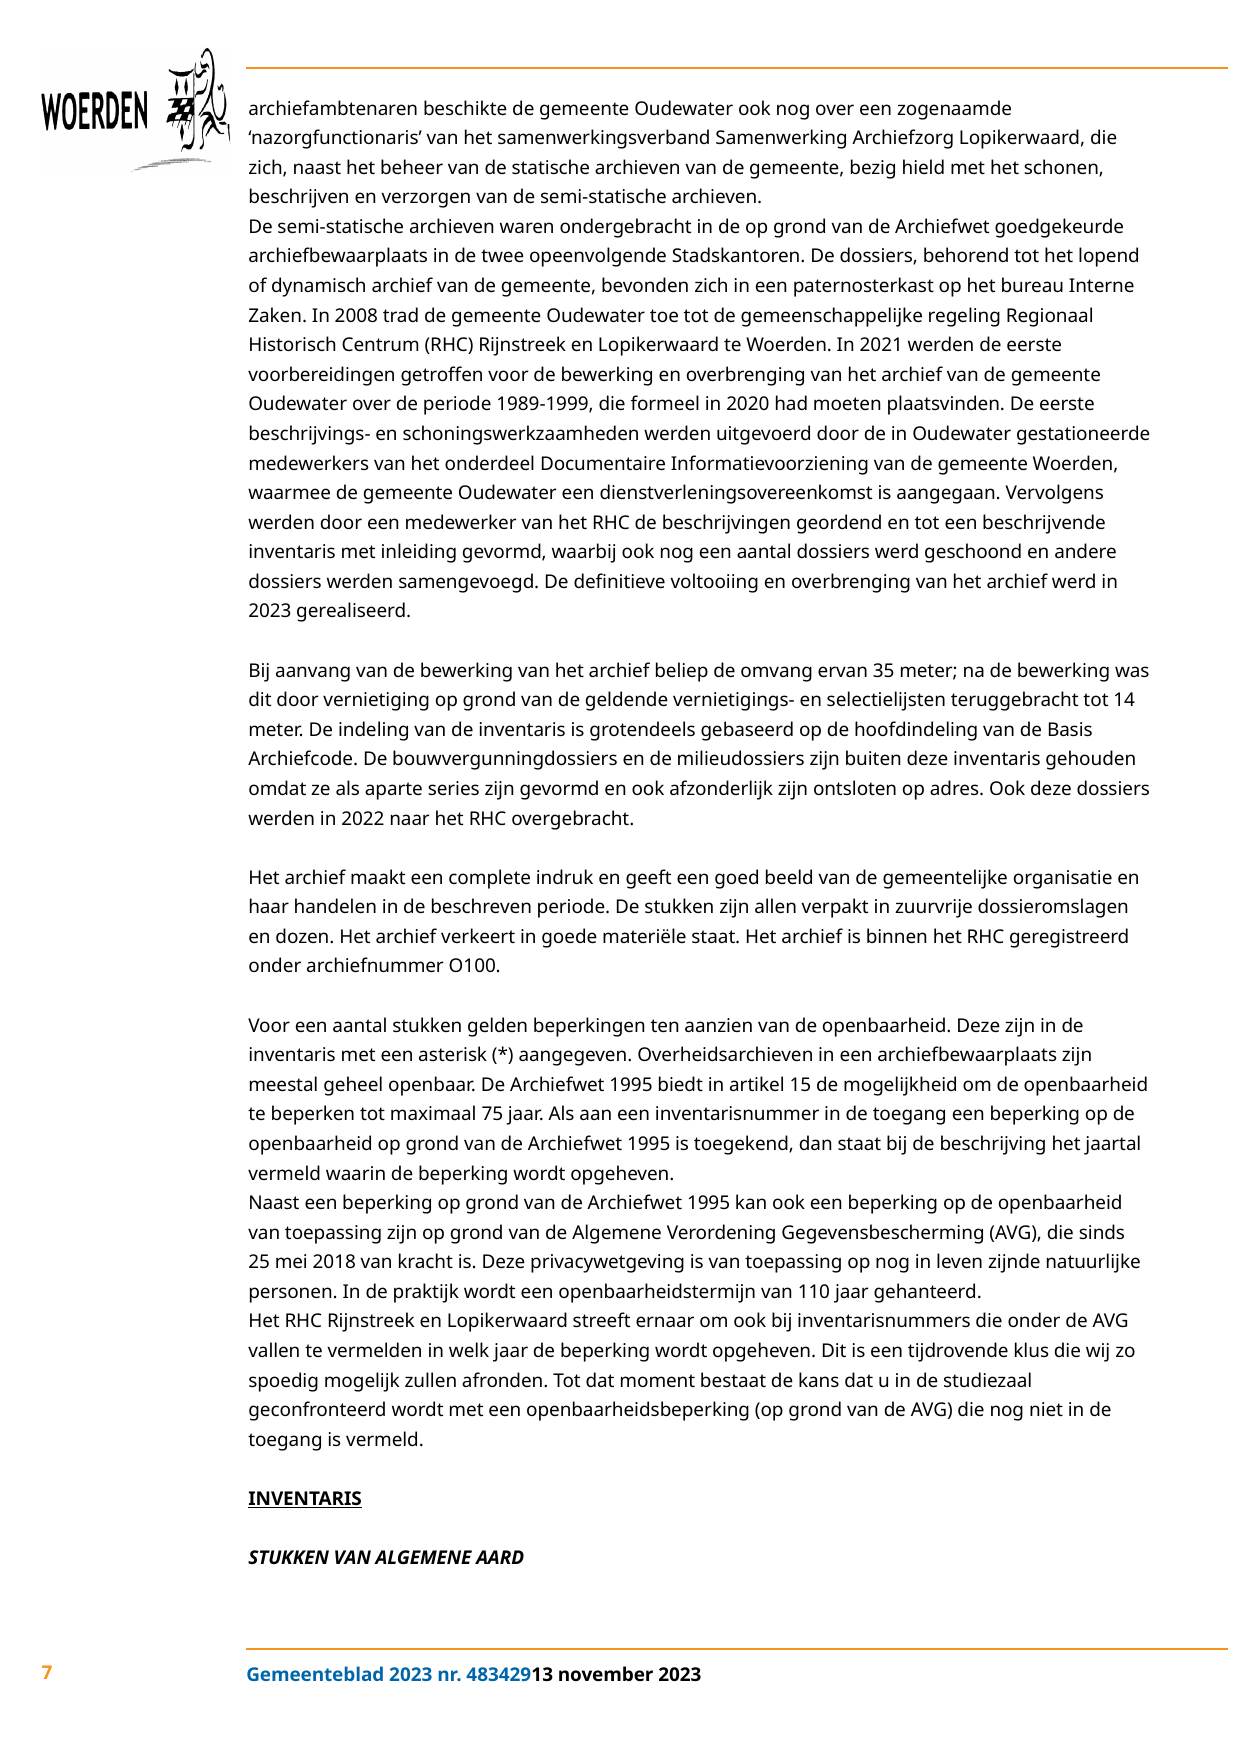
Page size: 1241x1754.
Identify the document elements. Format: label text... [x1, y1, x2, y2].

text archiefambtenaren beschikte de gemeente Oudewater ook nog over een zogenaamde ‘nazorgfunctionaris’ van het samenwerkingsverband Samenwerking Archiefzorg Lopikerwaard, die zich, naast het beheer van de statische archieven van de gemeente, bezig hield met het schonen, beschrijven en verzorgen van de semi-statische archieven. [248, 95, 1152, 209]
text Het RHC Rijnstreek en Lopikerwaard streeft ernaar om ook bij inventarisnummers die onder de AVG vallen te vermelden in welk jaar de beperking wordt opgeheven. Dit is een tijdrovende klus die wij zo spoedig mogelijk zullen afronden. Tot dat moment bestaat de kans dat u in de studiezaal geconfronteerd wordt met een openbaarheidsbeperking (op grond van de AVG) die nog niet in de toegang is vermeld. [248, 1308, 1152, 1452]
text INVENTARIS [248, 1485, 1152, 1511]
text Het archief maakt een complete indruk en geeft een goed beeld van de gemeentelijke organisatie en haar handelen in de beschreven periode. De stukken zijn allen verpakt in zuurvrije dossieromslagen en dozen. Het archief verkeert in goede materiële staat. Het archief is binnen het RHC geregistreerd onder archiefnummer O100. [248, 864, 1152, 978]
text Voor een aantal stukken gelden beperkingen ten aanzien van de openbaarheid. Deze zijn in de inventaris met een asterisk (*) aangegeven. Overheidsarchieven in een archiefbewaarplaats zijn meestal geheel openbaar. De Archiefwet 1995 biedt in artikel 15 de mogelijkheid om de openbaarheid te beperken tot maximaal 75 jaar. Als aan een inventarisnummer in de toegang een beperking op de openbaarheid op grond van de Archiefwet 1995 is toegekend, dan staat bij de beschrijving het jaartal vermeld waarin de beperking wordt opgeheven. [248, 1012, 1152, 1186]
text Naast een beperking op grond van de Archiefwet 1995 kan ook een beperking op de openbaarheid van toepassing zijn op grond van de Algemene Verordening Gegevensbescherming (AVG), die sinds 25 mei 2018 van kracht is. Deze privacywetgeving is van toepassing op nog in leven zijnde natuurlijke personen. In de praktijk wordt een openbaarheidstermijn van 110 jaar gehanteerd. [248, 1189, 1152, 1304]
picture [41, 47, 231, 172]
text STUKKEN VAN ALGEMENE AARD [248, 1544, 1152, 1570]
text De semi-statische archieven waren ondergebracht in de op grond van de Archiefwet goedgekeurde archiefbewaarplaats in de twee opeenvolgende Stadskantoren. De dossiers, behorend tot het lopend of dynamisch archief van de gemeente, bevonden zich in een paternosterkast op het bureau Interne Zaken. In 2008 trad de gemeente Oudewater toe tot de gemeenschappelijke regeling Regionaal Historisch Centrum (RHC) Rijnstreek en Lopikerwaard te Woerden. In 2021 werden de eerste voorbereidingen getroffen voor de bewerking en overbrenging van het archief van de gemeente Oudewater over de periode 1989-1999, die formeel in 2020 had moeten plaatsvinden. De eerste beschrijvings- en schoningswerkzaamheden werden uitgevoerd door de in Oudewater gestationeerde medewerkers van het onderdeel Documentaire Informatievoorziening van de gemeente Woerden, waarmee de gemeente Oudewater een dienstverleningsovereenkomst is aangegaan. Vervolgens werden door een medewerker van het RHC de beschrijvingen geordend en tot een beschrijvende inventaris met inleiding gevormd, waarbij ook nog een aantal dossiers werd geschoond en andere dossiers werden samengevoegd. De definitieve voltooiing en overbrenging van het archief werd in 2023 gerealiseerd. [248, 213, 1152, 623]
text Bij aanvang van de bewerking van het archief beliep de omvang ervan 35 meter; na de bewerking was dit door vernietiging op grond van de geldende vernietigings- en selectielijsten teruggebracht tot 14 meter. De indeling van de inventaris is grotendeels gebaseerd op de hoofdindeling van de Basis Archiefcode. De bouwvergunningdossiers en de milieudossiers zijn buiten deze inventaris gehouden omdat ze als aparte series zijn gevormd en ook afzonderlijk zijn ontsloten op adres. Ook deze dossiers werden in 2022 naar het RHC overgebracht. [248, 657, 1152, 831]
